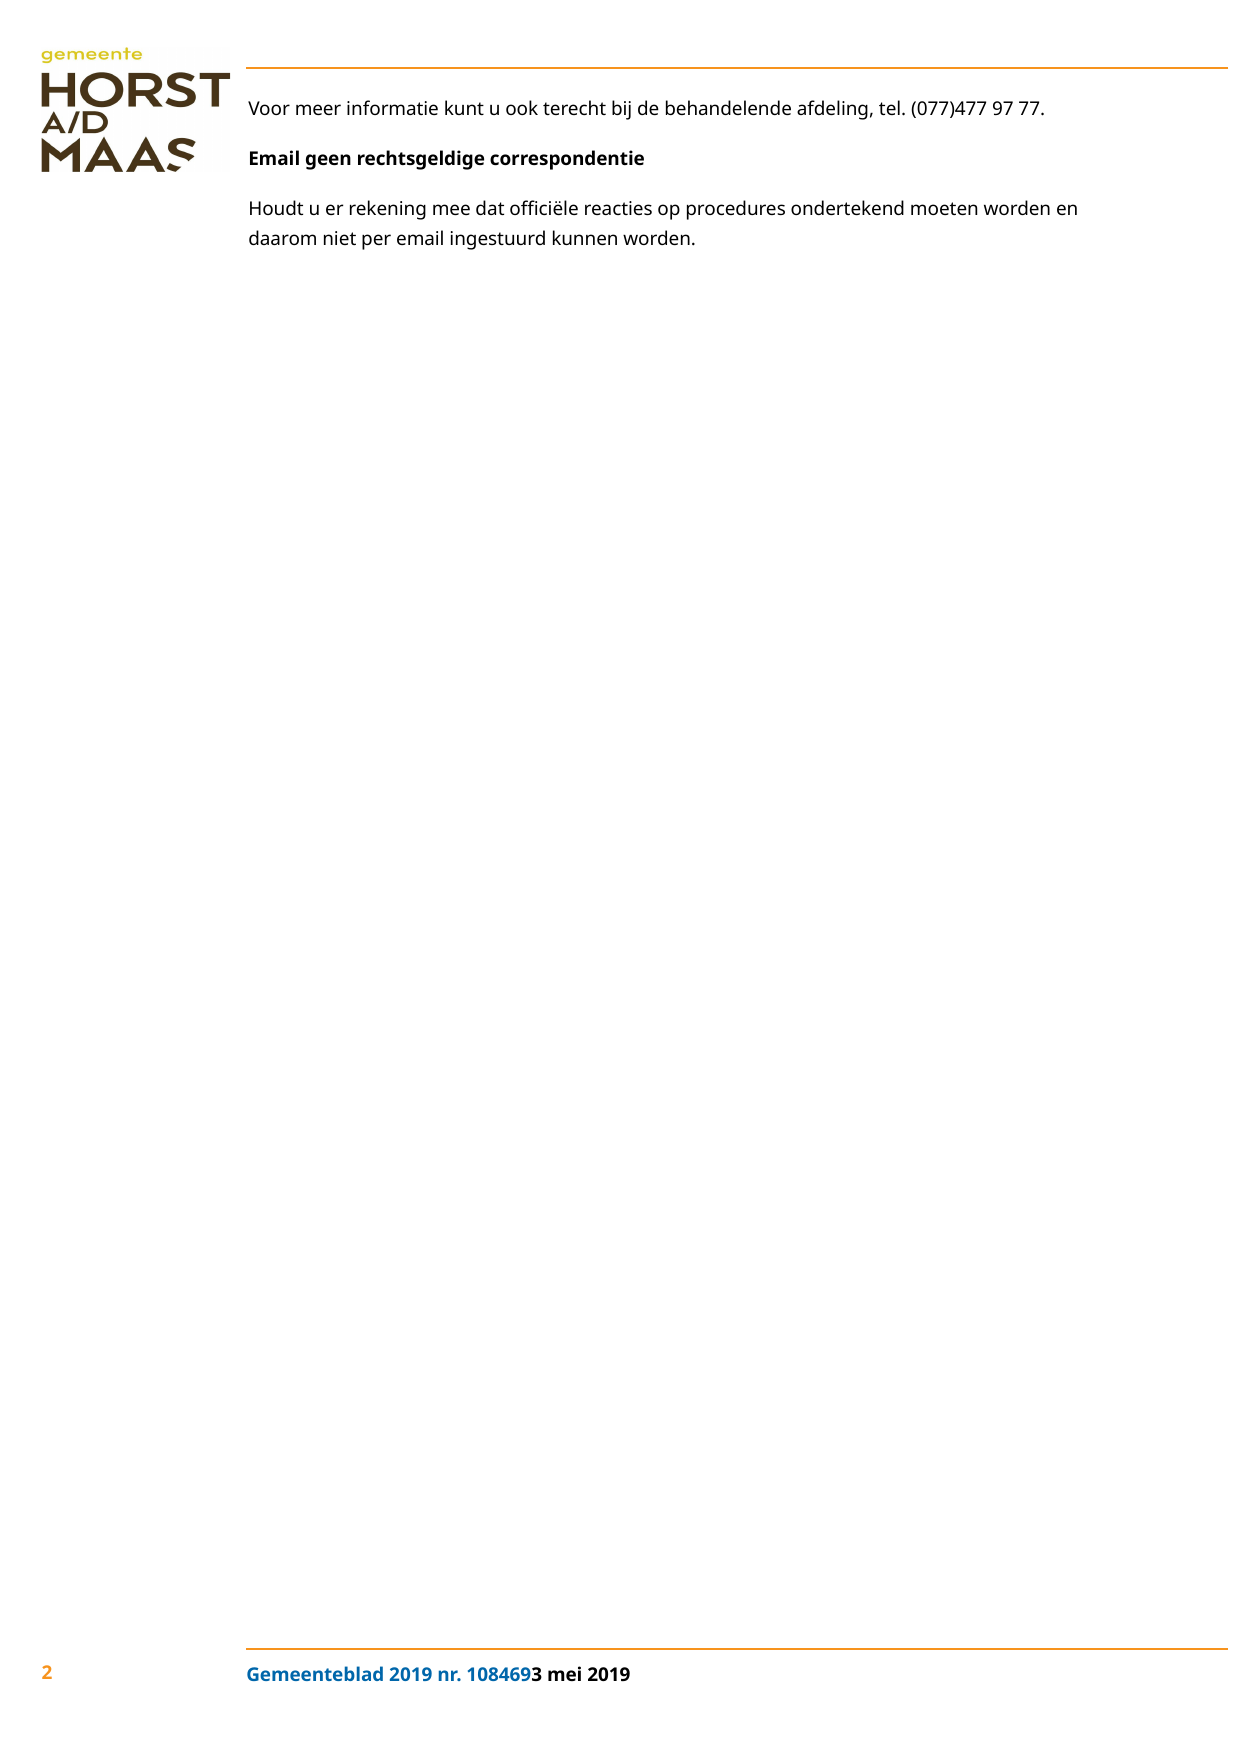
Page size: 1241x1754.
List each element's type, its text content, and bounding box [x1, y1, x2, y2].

picture [41, 47, 231, 172]
text Houdt u er rekening mee dat officiële reacties op procedures ondertekend moeten worden en daarom niet per email ingestuurd kunnen worden. [248, 196, 1152, 251]
text Voor meer informatie kunt u ook terecht bij de behandelende afdeling, tel. (077)477 97 77. [248, 95, 1152, 121]
text Email geen rechtsgeldige correspondentie [248, 145, 1152, 171]
